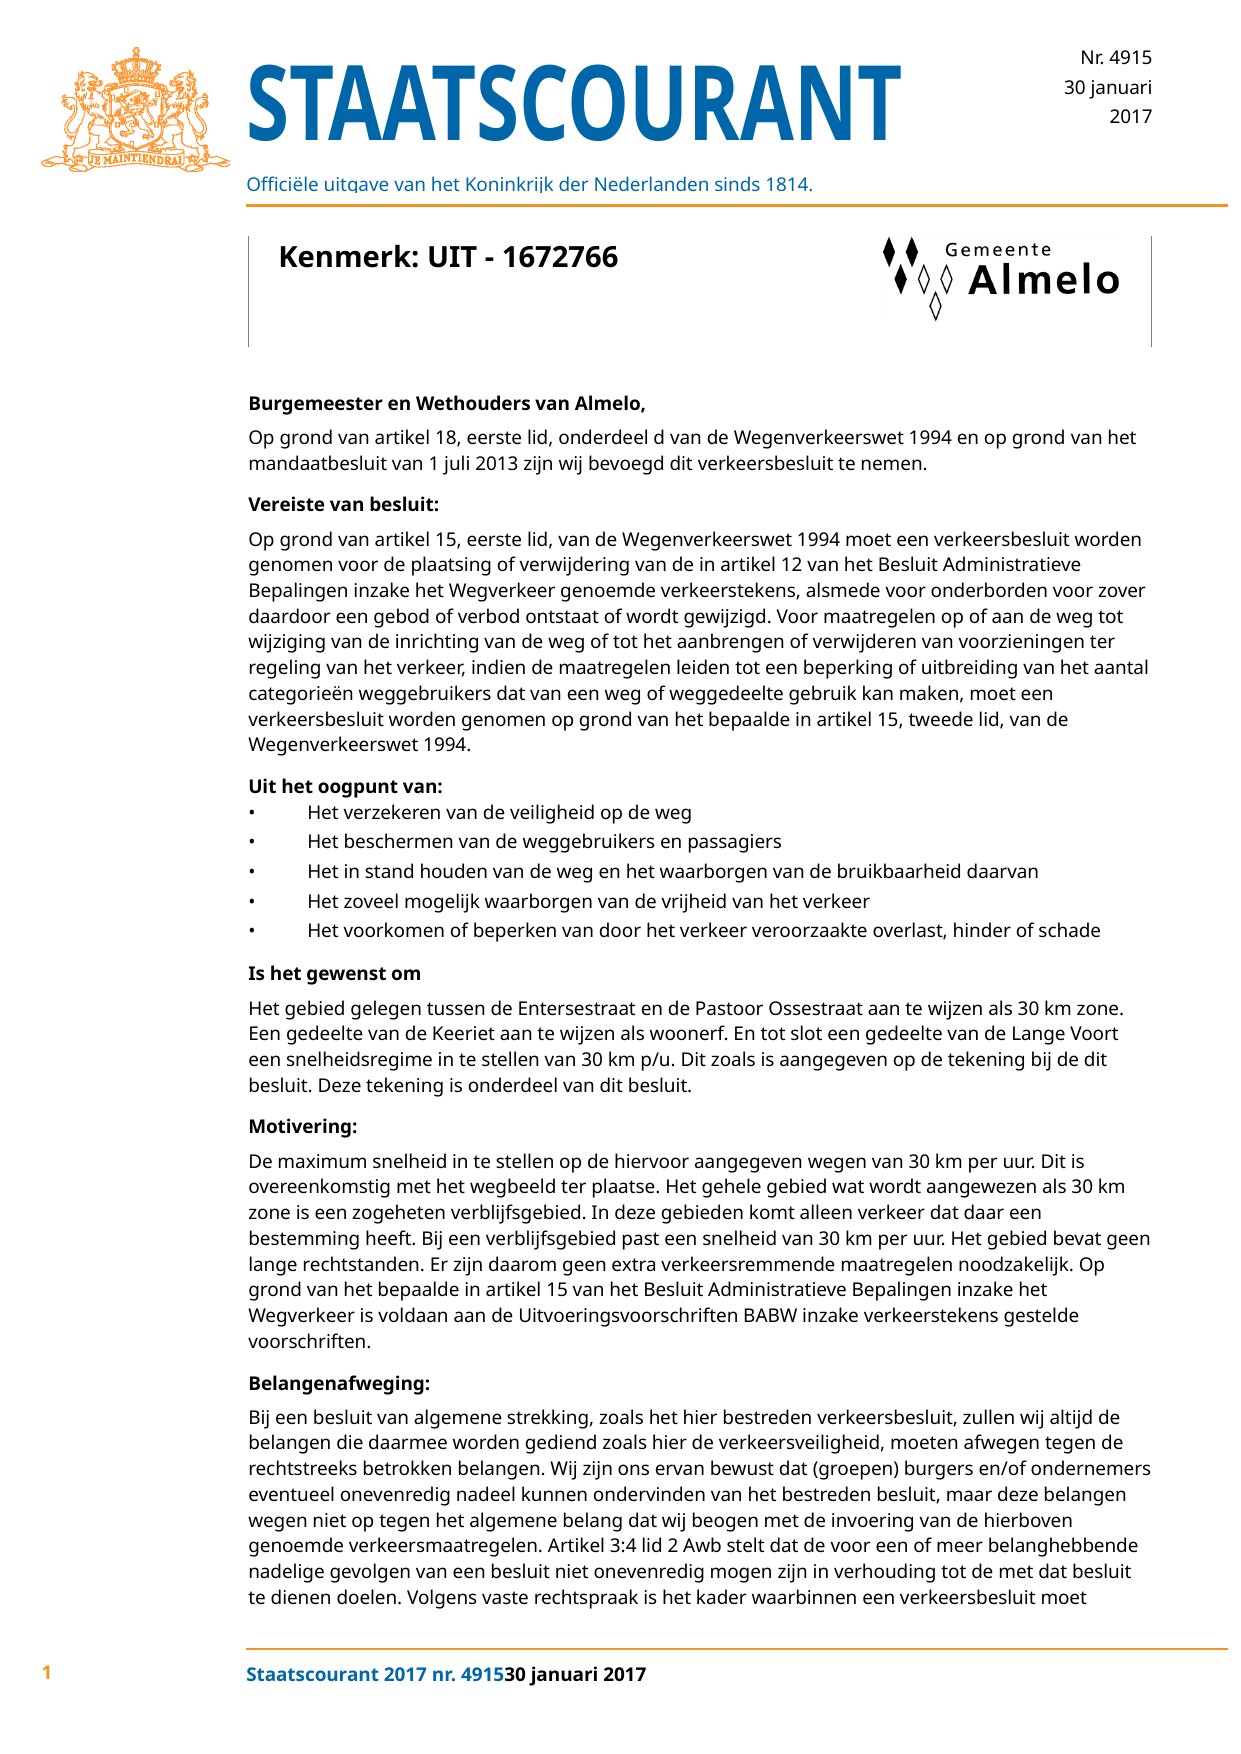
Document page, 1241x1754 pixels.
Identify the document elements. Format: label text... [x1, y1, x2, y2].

list Het voorkomen of beperken van door het verkeer veroorzaakte overlast, hinder of schade [248, 917, 1152, 943]
list Het in stand houden van de weg en het waarborgen van de bruikbaarheid daarvan [248, 858, 1152, 884]
text De maximum snelheid in te stellen op de hiervoor aangegeven wegen van 30 km per uur. Dit is overeenkomstig met het wegbeeld ter plaatse. Het gehele gebied wat wordt aangewezen als 30 km zone is een zogeheten verblijfsgebied. In deze gebieden komt alleen verkeer dat daar een bestemming heeft. Bij een verblijfsgebied past een snelheid van 30 km per uur. Het gebied bevat geen lange rechtstanden. Er zijn daarom geen extra verkeersremmende maatregelen noodzakelijk. Op grond van het bepaalde in artikel 15 van het Besluit Administratieve Bepalingen inzake het Wegverkeer is voldaan aan de Uitvoeringsvoorschriften BABW inzake verkeerstekens gestelde voorschriften. [248, 1148, 1152, 1354]
picture [41, 47, 231, 172]
list Het zoveel mogelijk waarborgen van de vrijheid van het verkeer [248, 888, 1152, 914]
text Op grond van artikel 18, eerste lid, onderdeel d van de Wegenverkeerswet 1994 en op grond van het mandaatbesluit van 1 juli 2013 zijn wij bevoegd dit verkeersbesluit te nemen. [248, 424, 1152, 476]
picture [882, 236, 1119, 322]
text Het gebied gelegen tussen de Entersestraat en de Pastoor Ossestraat aan te wijzen als 30 km zone. Een gedeelte van de Keeriet aan te wijzen als woonerf. En tot slot een gedeelte van de Lange Voort een snelheidsregime in te stellen van 30 km p/u. Dit zoals is aangegeven op de tekening bij de dit besluit. Deze tekening is onderdeel van dit besluit. [248, 995, 1152, 1098]
text Motivering: [248, 1114, 1152, 1139]
text Uit het oogpunt van: [248, 773, 1152, 799]
list Het beschermen van de weggebruikers en passagiers [248, 829, 1152, 854]
text Op grond van artikel 15, eerste lid, van de Wegenverkeerswet 1994 moet een verkeersbesluit worden genomen voor de plaatsing of verwijdering van de in artikel 12 van het Besluit Administratieve Bepalingen inzake het Wegverkeer genoemde verkeerstekens, alsmede voor onderborden voor zover daardoor een gebod of verbod ontstaat of wordt gewijzigd. Voor maatregelen op of aan de weg tot wijziging van de inrichting van de weg of tot het aanbrengen of verwijderen van voorzieningen ter regeling van het verkeer, indien de maatregelen leiden tot een beperking of uitbreiding van het aantal categorieën weggebruikers dat van een weg of weggedeelte gebruik kan maken, moet een verkeersbesluit worden genomen op grond van het bepaalde in artikel 15, tweede lid, van de Wegenverkeerswet 1994. [248, 526, 1152, 757]
text Is het gewenst om [248, 961, 1152, 986]
text Vereiste van besluit: [248, 492, 1152, 517]
list Het verzekeren van de veiligheid op de weg [248, 799, 1152, 825]
text Bij een besluit van algemene strekking, zoals het hier bestreden verkeersbesluit, zullen wij altijd de belangen die daarmee worden gediend zoals hier de verkeersveiligheid, moeten afwegen tegen de rechtstreeks betrokken belangen. Wij zijn ons ervan bewust dat (groepen) burgers en/of ondernemers eventueel onevenredig nadeel kunnen ondervinden van het bestreden besluit, maar deze belangen wegen niet op tegen het algemene belang dat wij beogen met de invoering van de hierboven genoemde verkeersmaatregelen. Artikel 3:4 lid 2 Awb stelt dat de voor een of meer belanghebbende nadelige gevolgen van een besluit niet onevenredig mogen zijn in verhouding tot de met dat besluit te dienen doelen. Volgens vaste rechtspraak is het kader waarbinnen een verkeersbesluit moet [248, 1404, 1152, 1610]
text Belangenafweging: [248, 1370, 1152, 1396]
table_header [850, 236, 1151, 347]
table_header Kenmerk: UIT - 1672766 [249, 236, 850, 347]
text Burgemeester en Wethouders van Almelo, [248, 390, 1152, 416]
